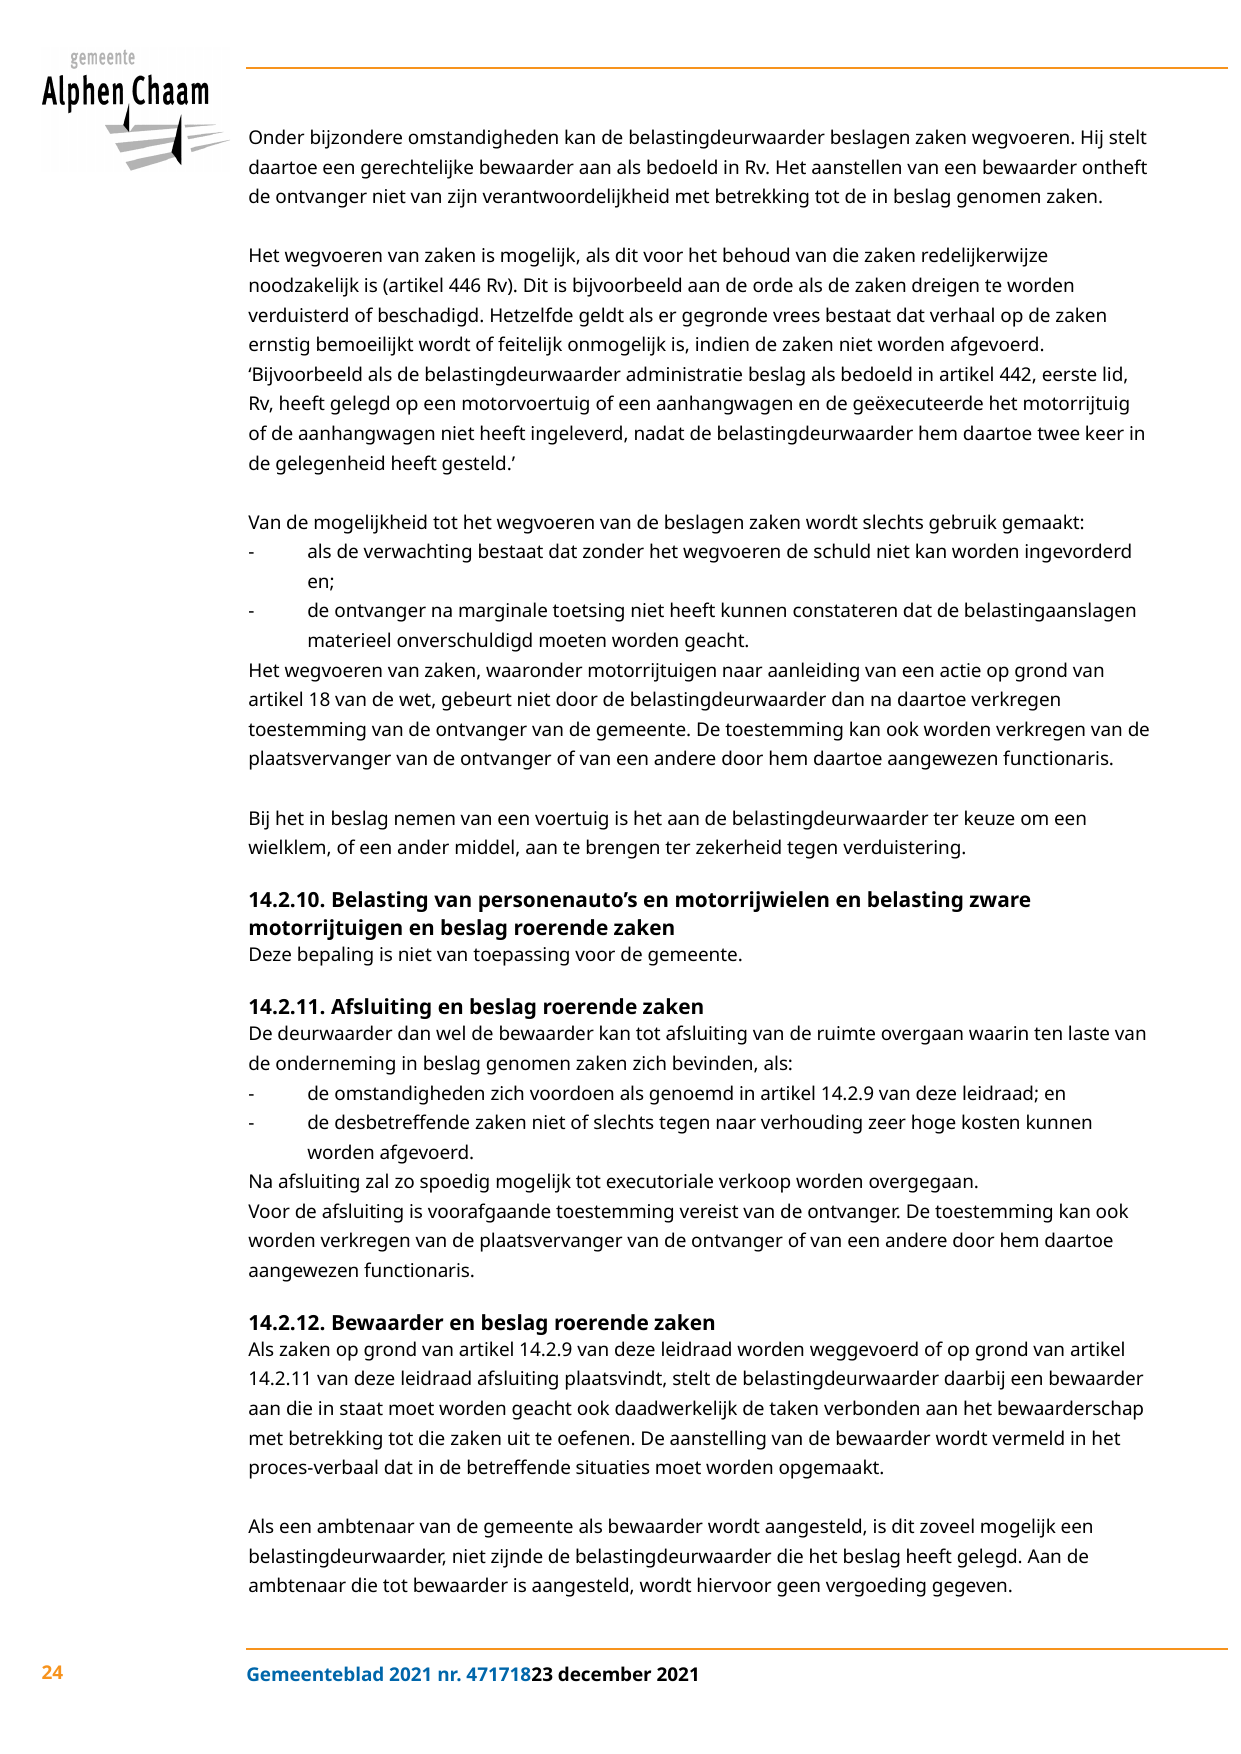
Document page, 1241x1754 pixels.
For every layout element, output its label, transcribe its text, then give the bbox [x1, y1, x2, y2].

text De deurwaarder dan wel de bewaarder kan tot afsluiting van de ruimte overgaan waarin ten laste van de onderneming in beslag genomen zaken zich bevinden, als: [248, 1021, 1152, 1076]
list de omstandigheden zich voordoen als genoemd in artikel 14.2.9 van deze leidraad; en [248, 1080, 1152, 1105]
list de ontvanger na marginale toetsing niet heeft kunnen constateren dat de belastingaanslagen materieel onverschuldigd moeten worden geacht. [248, 598, 1152, 653]
text Als een ambtenaar van de gemeente als bewaarder wordt aangesteld, is dit zoveel mogelijk een belastingdeurwaarder, niet zijnde de belastingdeurwaarder die het beslag heeft gelegd. Aan de ambtenaar die tot bewaarder is aangesteld, wordt hiervoor geen vergoeding gegeven. [248, 1513, 1152, 1598]
text Het wegvoeren van zaken, waaronder motorrijtuigen naar aanleiding van een actie op grond van artikel 18 van de wet, gebeurt niet door de belastingdeurwaarder dan na daartoe verkregen toestemming van de ontvanger van de gemeente. De toestemming kan ook worden verkregen van de plaatsvervanger van de ontvanger of van een andere door hem daartoe aangewezen functionaris. [248, 657, 1152, 771]
text Onder bijzondere omstandigheden kan de belastingdeurwaarder beslagen zaken wegvoeren. Hij stelt daartoe een gerechtelijke bewaarder aan als bedoeld in Rv. Het aanstellen van een bewaarder ontheft de ontvanger niet van zijn verantwoordelijkheid met betrekking tot de in beslag genomen zaken. [248, 124, 1152, 209]
text Als zaken op grond van artikel 14.2.9 van deze leidraad worden weggevoerd of op grond van artikel 14.2.11 van deze leidraad afsluiting plaatsvindt, stelt de belastingdeurwaarder daarbij een bewaarder aan die in staat moet worden geacht ook daadwerkelijk de taken verbonden aan het bewaarderschap met betrekking tot die zaken uit te oefenen. De aanstelling van de bewaarder wordt vermeld in het proces-verbaal dat in de betreffende situaties moet worden opgemaakt. [248, 1336, 1152, 1480]
text 14.2.10. Belasting van personenauto’s en motorrijwielen en belasting zware motorrijtuigen en beslag roerende zaken [248, 885, 1152, 942]
text Van de mogelijkheid tot het wegvoeren van de beslagen zaken wordt slechts gebruik gemaakt: [248, 509, 1152, 535]
text Na afsluiting zal zo spoedig mogelijk tot executoriale verkoop worden overgegaan. [248, 1168, 1152, 1194]
text 14.2.12. Bewaarder en beslag roerende zaken [248, 1308, 1152, 1336]
list als de verwachting bestaat dat zonder het wegvoeren de schuld niet kan worden ingevorderd en; [248, 538, 1152, 594]
text Voor de afsluiting is voorafgaande toestemming vereist van de ontvanger. De toestemming kan ook worden verkregen van de plaatsvervanger van de ontvanger of van een andere door hem daartoe aangewezen functionaris. [248, 1198, 1152, 1283]
text 14.2.11. Afsluiting en beslag roerende zaken [248, 992, 1152, 1021]
text Het wegvoeren van zaken is mogelijk, als dit voor het behoud van die zaken redelijkerwijze noodzakelijk is (artikel 446 Rv). Dit is bijvoorbeeld aan de orde als de zaken dreigen te worden verduisterd of beschadigd. Hetzelfde geldt als er gegronde vrees bestaat dat verhaal op de zaken ernstig bemoeilijkt wordt of feitelijk onmogelijk is, indien de zaken niet worden afgevoerd. ‘Bijvoorbeeld als de belastingdeurwaarder administratie beslag als bedoeld in artikel 442, eerste lid, Rv, heeft gelegd op een motorvoertuig of een aanhangwagen en de geëxecuteerde het motorrijtuig of de aanhangwagen niet heeft ingeleverd, nadat de belastingdeurwaarder hem daartoe twee keer in de gelegenheid heeft gesteld.’ [248, 243, 1152, 476]
text Deze bepaling is niet van toepassing voor de gemeente. [248, 942, 1152, 967]
list de desbetreffende zaken niet of slechts tegen naar verhouding zeer hoge kosten kunnen worden afgevoerd. [248, 1109, 1152, 1164]
picture [41, 47, 231, 172]
text Bij het in beslag nemen van een voertuig is het aan de belastingdeurwaarder ter keuze om een wielklem, of een ander middel, aan te brengen ter zekerheid tegen verduistering. [248, 805, 1152, 860]
